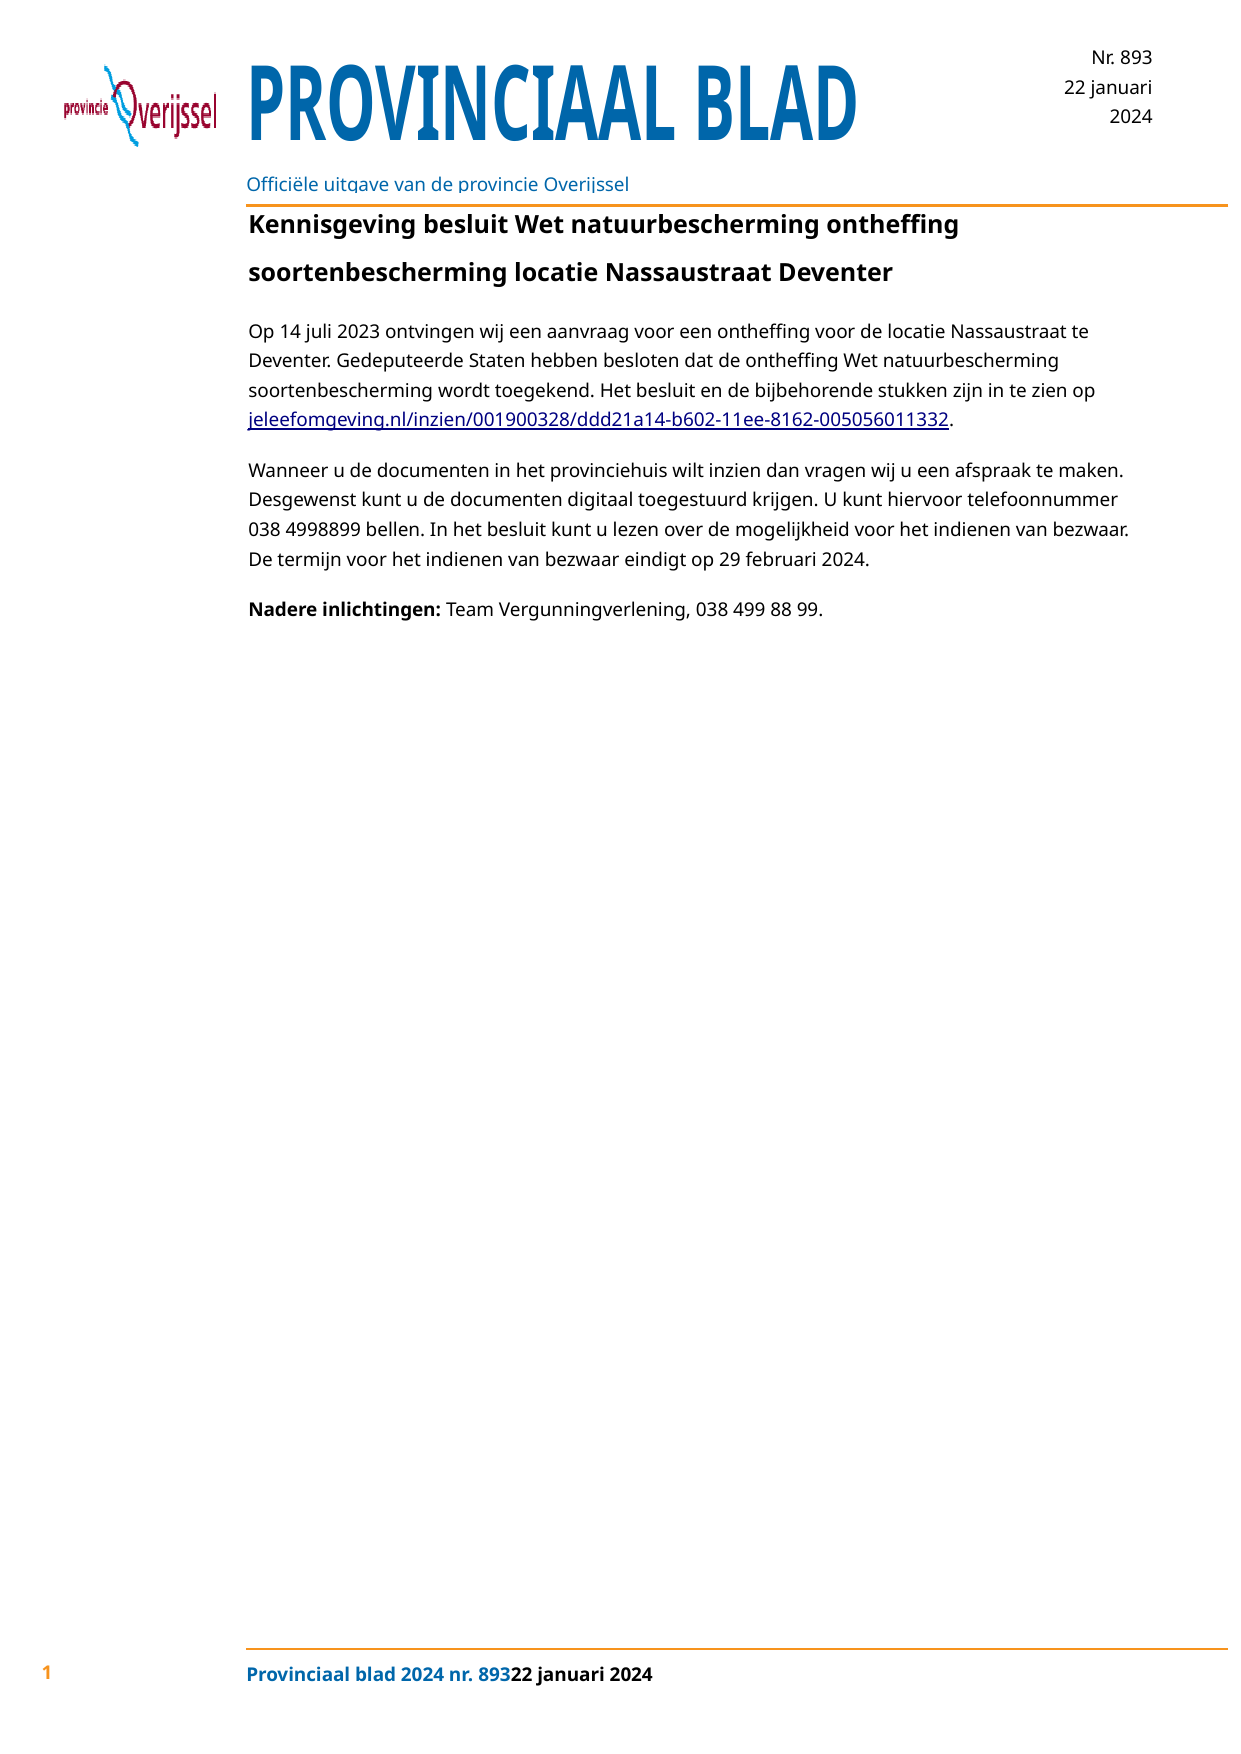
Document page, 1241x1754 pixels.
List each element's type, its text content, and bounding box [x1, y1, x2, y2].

text Kennisgeving besluit Wet natuurbescherming ontheffing soortenbescherming locatie Nassaustraat Deventer [248, 207, 1152, 288]
text Op 14 juli 2023 ontvingen wij een aanvraag voor een ontheffing voor de locatie Nassaustraat te Deventer. Gedeputeerde Staten hebben besloten dat de ontheffing Wet natuurbescherming soortenbescherming wordt toegekend. Het besluit en de bijbehorende stukken zijn in te zien op jeleefomgeving.nl/inzien/001900328/ddd21a14-b602-11ee-8162-005056011332. [248, 318, 1152, 432]
text Nadere inlichtingen: Team Vergunningverlening, 038 499 88 99. [248, 596, 1152, 622]
picture [41, 47, 231, 172]
text Wanneer u de documenten in het provinciehuis wilt inzien dan vragen wij u een afspraak te maken. Desgewenst kunt u de documenten digitaal toegestuurd krijgen. U kunt hiervoor telefoonnummer 038 4998899 bellen. In het besluit kunt u lezen over de mogelijkheid voor het indienen van bezwaar. De termijn voor het indienen van bezwaar eindigt op 29 februari 2024. [248, 457, 1152, 572]
